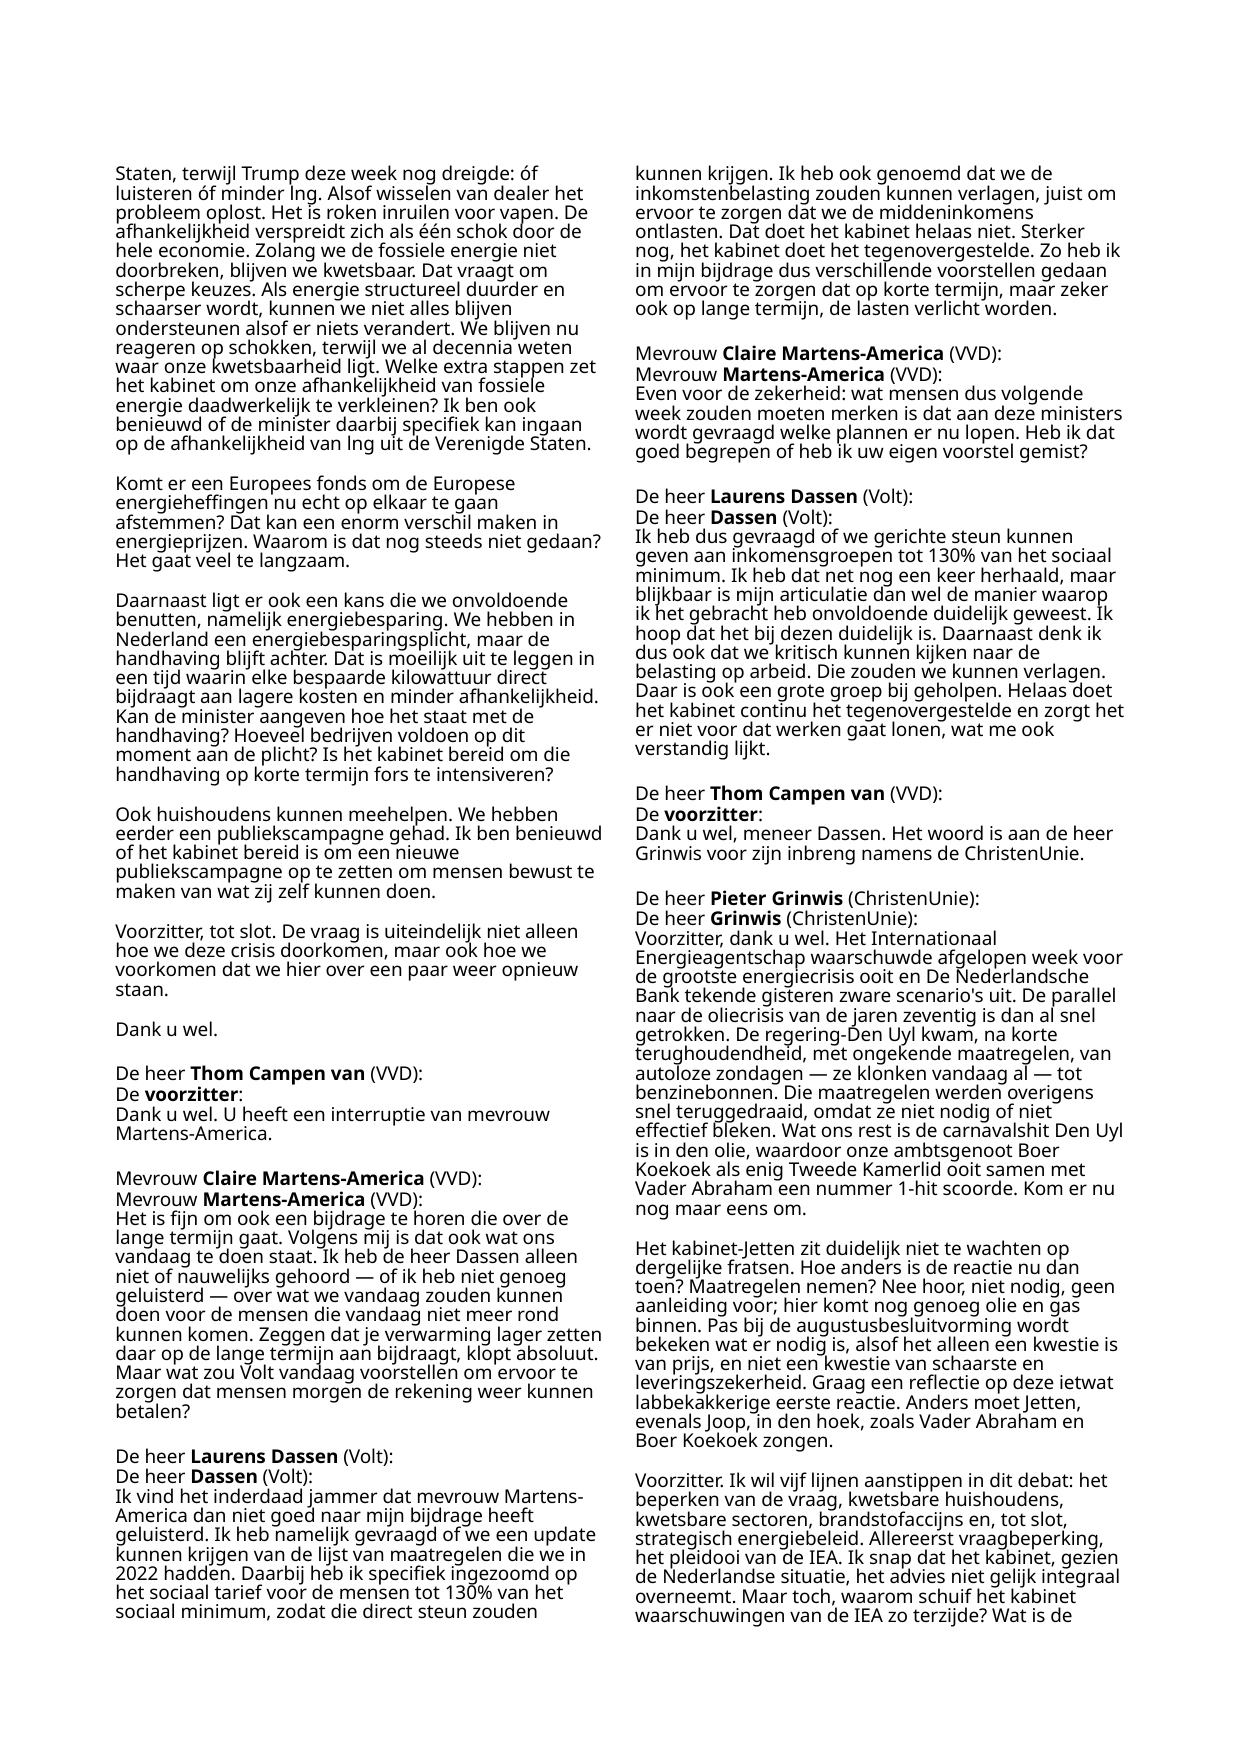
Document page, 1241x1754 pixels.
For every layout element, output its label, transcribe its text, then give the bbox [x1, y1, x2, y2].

text Het kabinet-Jetten zit duidelijk niet te wachten op dergelijke fratsen. Hoe anders is de reactie nu dan toen? Maatregelen nemen? Nee hoor, niet nodig, geen aanleiding voor; hier komt nog genoeg olie en gas binnen. Pas bij de augustusbesluitvorming wordt bekeken wat er nodig is, alsof het alleen een kwestie is van prijs, en niet een kwestie van schaarste en leveringszekerheid. Graag een reflectie op deze ietwat labbekakkerige eerste reactie. Anders moet Jetten, evenals Joop, in den hoek, zoals Vader Abraham en Boer Koekoek zongen. [635, 1239, 1125, 1451]
text Voorzitter, tot slot. De vraag is uiteindelijk niet alleen hoe we deze crisis doorkomen, maar ook hoe we voorkomen dat we hier over een paar weer opnieuw staan. [115, 923, 605, 1000]
text De heer Grinwis (ChristenUnie): [635, 910, 1125, 930]
text Voorzitter, dank u wel. Het Internationaal Energieagentschap waarschuwde afgelopen week voor de grootste energiecrisis ooit en De Nederlandsche Bank tekende gisteren zware scenario's uit. De parallel naar de oliecrisis van de jaren zeventig is dan al snel getrokken. De regering-Den Uyl kwam, na korte terughoudendheid, met ongekende maatregelen, van autoloze zondagen — ze klonken vandaag al — tot benzinebonnen. Die maatregelen werden overigens snel teruggedraaid, omdat ze niet nodig of niet effectief bleken. Wat ons rest is de carnavalshit Den Uyl is in den olie, waardoor onze ambtsgenoot Boer Koekoek als enig Tweede Kamerlid ooit samen met Vader Abraham een nummer 1-hit scoorde. Kom er nu nog maar eens om. [635, 930, 1125, 1219]
text De heer Dassen (Volt): [115, 1468, 605, 1488]
text De heer Thom Campen van (VVD): [635, 780, 1125, 806]
text De heer Dassen (Volt): [635, 509, 1125, 528]
text Mevrouw Martens-America (VVD): [115, 1191, 605, 1210]
text Ook huishoudens kunnen meehelpen. We hebben eerder een publiekscampagne gehad. Ik ben benieuwd of het kabinet bereid is om een nieuwe publiekscampagne op te zetten om mensen bewust te maken van wat zij zelf kunnen doen. [115, 806, 605, 902]
text Het is fijn om ook een bijdrage te horen die over de lange termijn gaat. Volgens mij is dat ook wat ons vandaag te doen staat. Ik heb de heer Dassen alleen niet of nauwelijks gehoord — of ik heb niet genoeg geluisterd — over wat we vandaag zouden kunnen doen voor de mensen die vandaag niet meer rond kunnen komen. Zeggen dat je verwarming lager zetten daar op de lange termijn aan bijdraagt, klopt absoluut. Maar wat zou Volt vandaag voorstellen om ervoor te zorgen dat mensen morgen de rekening weer kunnen betalen? [115, 1210, 605, 1422]
text De heer Pieter Grinwis (ChristenUnie): [635, 885, 1125, 910]
text De heer Laurens Dassen (Volt): [635, 483, 1125, 509]
text Ik vind het inderdaad jammer dat mevrouw Martens-America dan niet goed naar mijn bijdrage heeft geluisterd. Ik heb namelijk gevraagd of we een update kunnen krijgen van de lijst van maatregelen die we in 2022 hadden. Daarbij heb ik specifiek ingezoomd op het sociaal tarief voor de mensen tot 130% van het sociaal minimum, zodat die direct steun zouden [115, 1488, 605, 1623]
text Mevrouw Claire Martens-America (VVD): [115, 1165, 605, 1191]
text Voorzitter. Ik wil vijf lijnen aanstippen in dit debat: het beperken van de vraag, kwetsbare huishoudens, kwetsbare sectoren, brandstofaccijns en, tot slot, strategisch energiebeleid. Allereerst vraagbeperking, het pleidooi van de IEA. Ik snap dat het kabinet, gezien de Nederlandse situatie, het advies niet gelijk integraal overneemt. Maar toch, waarom schuif het kabinet waarschuwingen van de IEA zo terzijde? Wat is de [635, 1472, 1125, 1626]
text Komt er een Europees fonds om de Europese energieheffingen nu echt op elkaar te gaan afstemmen? Dat kan een enorm verschil maken in energieprijzen. Waarom is dat nog steeds niet gedaan? Het gaat veel te langzaam. [115, 475, 605, 571]
text Mevrouw Claire Martens-America (VVD): [635, 340, 1125, 366]
text De voorzitter: [115, 1086, 605, 1106]
text De heer Laurens Dassen (Volt): [115, 1443, 605, 1468]
text Mevrouw Martens-America (VVD): [635, 366, 1125, 385]
text Dank u wel. [115, 1021, 605, 1040]
text Ik heb dus gevraagd of we gerichte steun kunnen geven aan inkomensgroepen tot 130% van het sociaal minimum. Ik heb dat net nog een keer herhaald, maar blijkbaar is mijn articulatie dan wel de manier waarop ik het gebracht heb onvoldoende duidelijk geweest. Ik hoop dat het bij dezen duidelijk is. Daarnaast denk ik dus ook dat we kritisch kunnen kijken naar de belasting op arbeid. Die zouden we kunnen verlagen. Daar is ook een grote groep bij geholpen. Helaas doet het kabinet continu het tegenovergestelde en zorgt het er niet voor dat werken gaat lonen, wat me ook verstandig lijkt. [635, 528, 1125, 759]
text Even voor de zekerheid: wat mensen dus volgende week zouden moeten merken is dat aan deze ministers wordt gevraagd welke plannen er nu lopen. Heb ik dat goed begrepen of heb ik uw eigen voorstel gemist? [635, 385, 1125, 462]
text kunnen krijgen. Ik heb ook genoemd dat we de inkomstenbelasting zouden kunnen verlagen, juist om ervoor te zorgen dat we de middeninkomens ontlasten. Dat doet het kabinet helaas niet. Sterker nog, het kabinet doet het tegenovergestelde. Zo heb ik in mijn bijdrage dus verschillende voorstellen gedaan om ervoor te zorgen dat op korte termijn, maar zeker ook op lange termijn, de lasten verlicht worden. [635, 165, 1125, 319]
text Daarnaast ligt er ook een kans die we onvoldoende benutten, namelijk energiebesparing. We hebben in Nederland een energiebesparingsplicht, maar de handhaving blijft achter. Dat is moeilijk uit te leggen in een tijd waarin elke bespaarde kilowattuur direct bijdraagt aan lagere kosten en minder afhankelijkheid. Kan de minister aangeven hoe het staat met de handhaving? Hoeveel bedrijven voldoen op dit moment aan de plicht? Is het kabinet bereid om die handhaving op korte termijn fors te intensiveren? [115, 592, 605, 785]
text De heer Thom Campen van (VVD): [115, 1061, 605, 1086]
text Dank u wel. U heeft een interruptie van mevrouw Martens-America. [115, 1106, 605, 1144]
text Dank u wel, meneer Dassen. Het woord is aan de heer Grinwis voor zijn inbreng namens de ChristenUnie. [635, 825, 1125, 864]
text Staten, terwijl Trump deze week nog dreigde: óf luisteren óf minder lng. Alsof wisselen van dealer het probleem oplost. Het is roken inruilen voor vapen. De afhankelijkheid verspreidt zich als één schok door de hele economie. Zolang we de fossiele energie niet doorbreken, blijven we kwetsbaar. Dat vraagt om scherpe keuzes. Als energie structureel duurder en schaarser wordt, kunnen we niet alles blijven ondersteunen alsof er niets verandert. We blijven nu reageren op schokken, terwijl we al decennia weten waar onze kwetsbaarheid ligt. Welke extra stappen zet het kabinet om onze afhankelijkheid van fossiele energie daadwerkelijk te verkleinen? Ik ben ook benieuwd of de minister daarbij specifiek kan ingaan op de afhankelijkheid van lng uit de Verenigde Staten. [115, 165, 605, 454]
text De voorzitter: [635, 806, 1125, 825]
